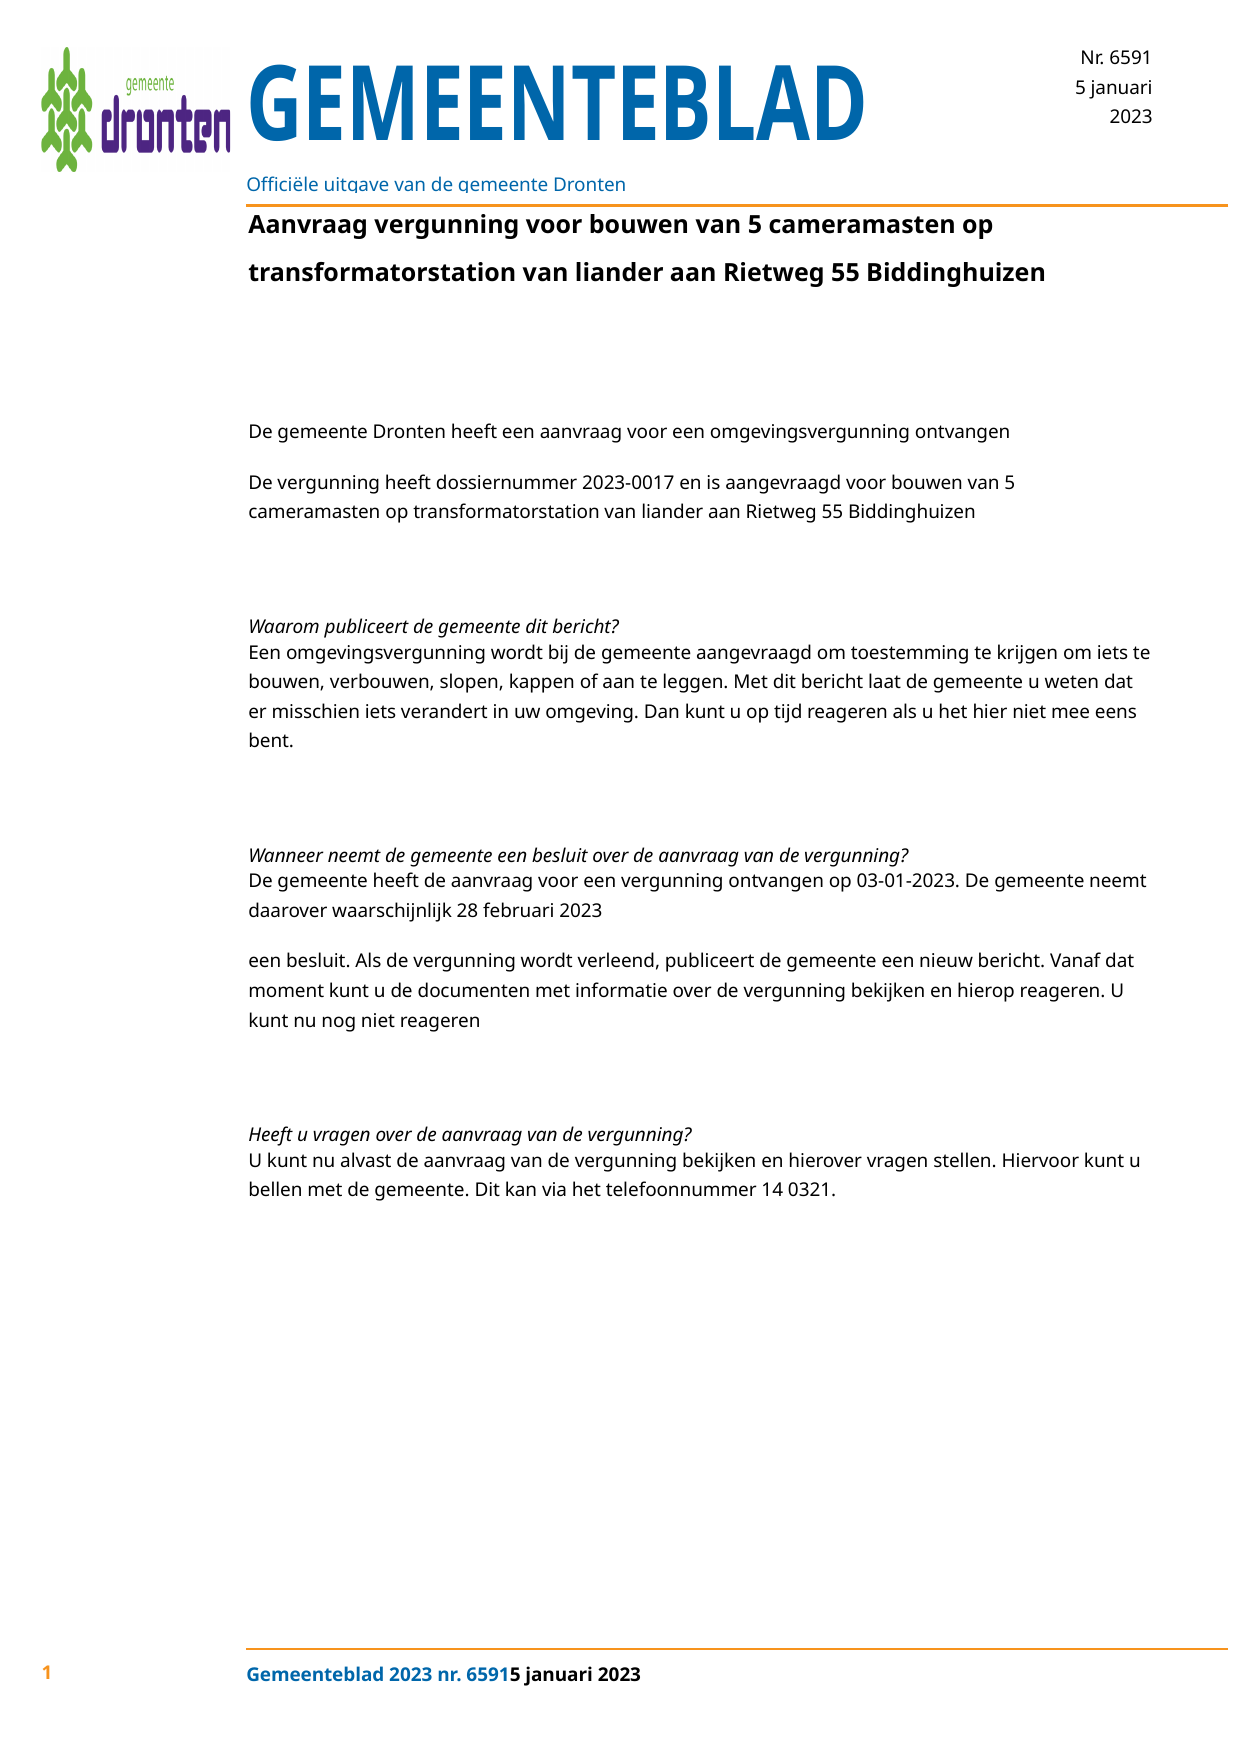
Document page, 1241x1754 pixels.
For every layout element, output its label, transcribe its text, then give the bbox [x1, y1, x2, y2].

text De gemeente heeft de aanvraag voor een vergunning ontvangen op 03-01-2023. De gemeente neemt daarover waarschijnlijk 28 februari 2023 [248, 868, 1152, 923]
text Wanneer neemt de gemeente een besluit over de aanvraag van de vergunning? [248, 842, 1152, 868]
picture [41, 47, 231, 172]
text Waarom publiceert de gemeente dit bericht? [248, 613, 1152, 639]
text De gemeente Dronten heeft een aanvraag voor een omgevingsvergunning ontvangen [248, 419, 1152, 444]
text U kunt nu alvast de aanvraag van de vergunning bekijken en hierover vragen stellen. Hiervoor kunt u bellen met de gemeente. Dit kan via het telefoonnummer 14 0321. [248, 1147, 1152, 1202]
text De vergunning heeft dossiernummer 2023-0017 en is aangevraagd voor bouwen van 5 cameramasten op transformatorstation van liander aan Rietweg 55 Biddinghuizen [248, 469, 1152, 524]
text Een omgevingsvergunning wordt bij de gemeente aangevraagd om toestemming te krijgen om iets te bouwen, verbouwen, slopen, kappen of aan te leggen. Met dit bericht laat de gemeente u weten dat er misschien iets verandert in uw omgeving. Dan kunt u op tijd reageren als u het hier niet mee eens bent. [248, 639, 1152, 753]
text een besluit. Als de vergunning wordt verleend, publiceert de gemeente een nieuw bericht. Vanaf dat moment kunt u de documenten met informatie over de vergunning bekijken en hierop reageren. U kunt nu nog niet reageren [248, 948, 1152, 1033]
text Heeft u vragen over de aanvraag van de vergunning? [248, 1121, 1152, 1147]
text Aanvraag vergunning voor bouwen van 5 cameramasten op transformatorstation van liander aan Rietweg 55 Biddinghuizen [248, 207, 1152, 288]
